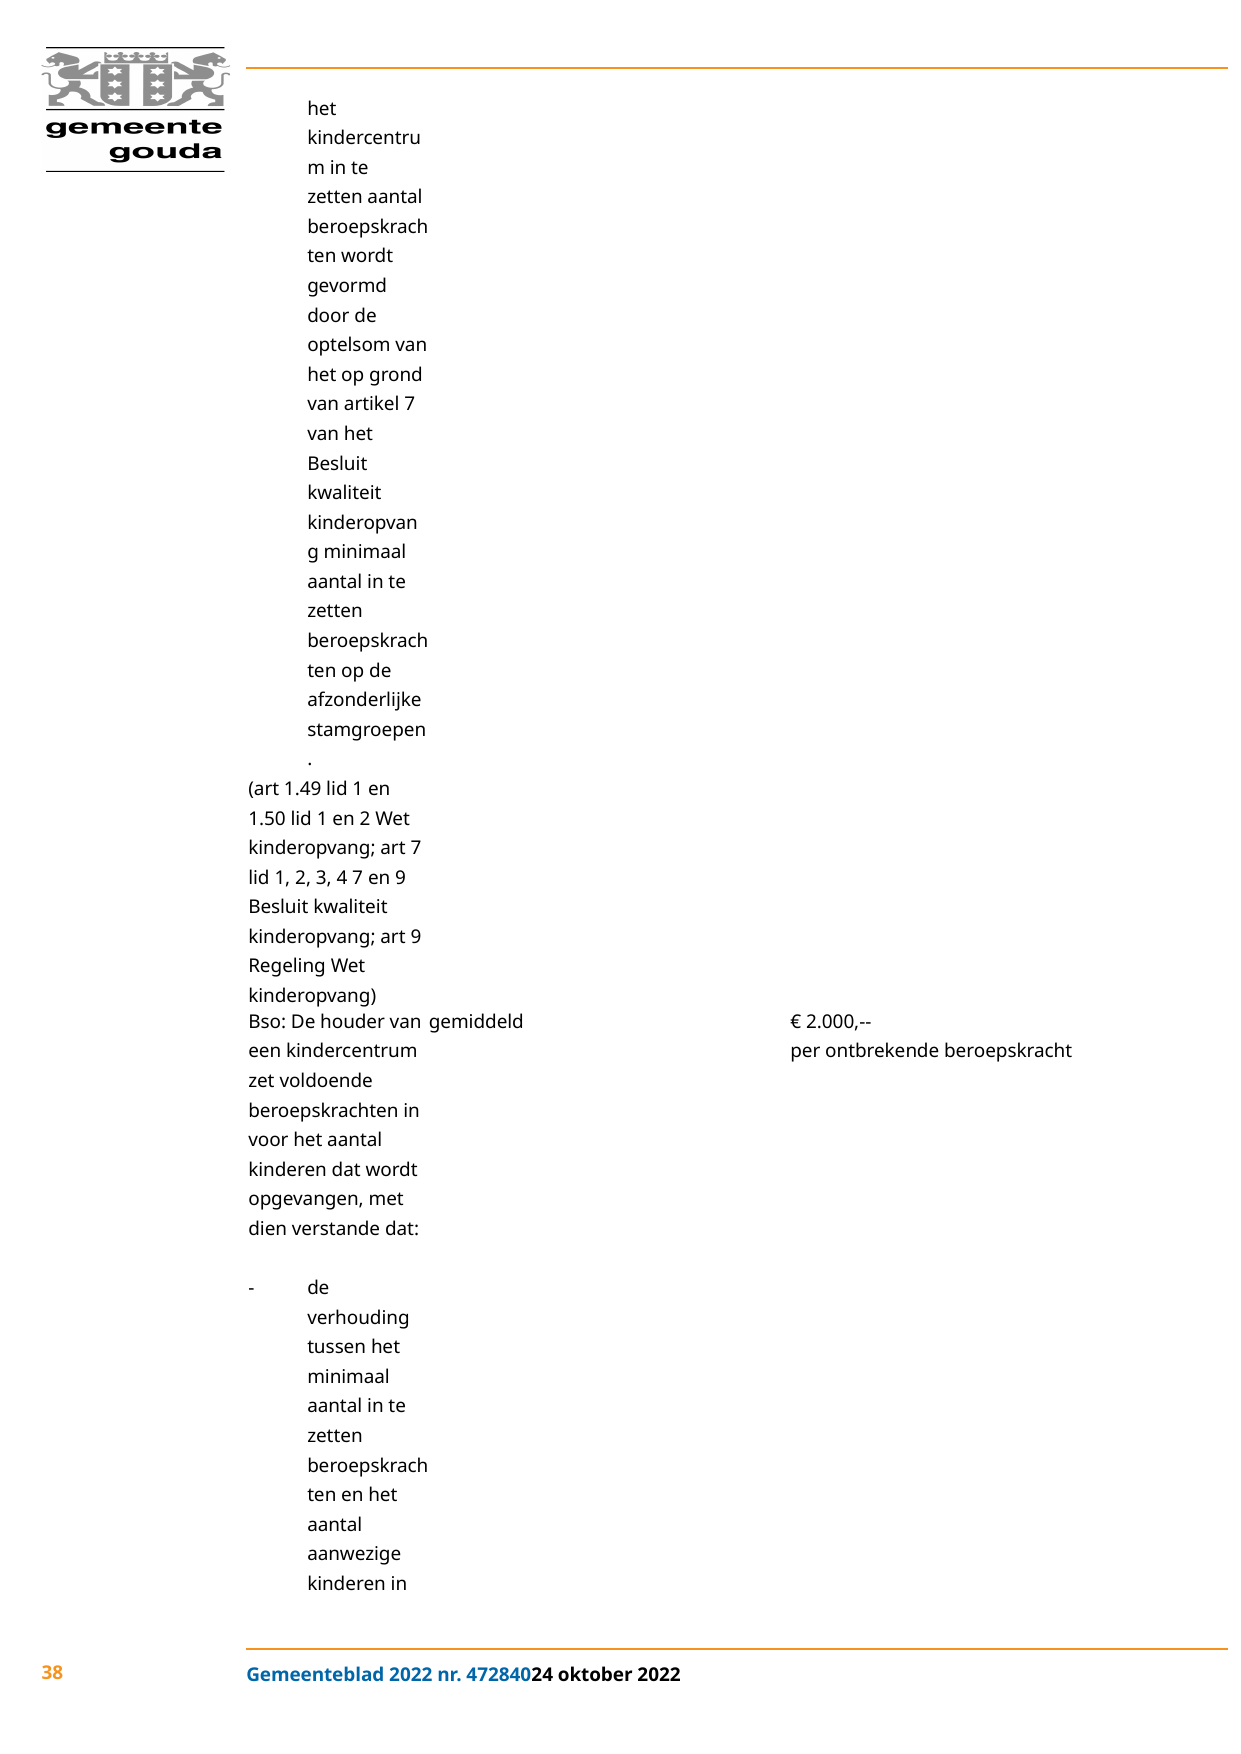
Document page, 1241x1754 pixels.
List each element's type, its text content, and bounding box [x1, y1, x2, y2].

table_cell [790, 95, 1152, 1008]
table_cell € 2.000,-- per ontbrekende beroepskracht [790, 1008, 1152, 1596]
picture [41, 47, 231, 172]
table_cell [429, 95, 790, 1008]
table_cell Bso: De houder van een kindercentrum zet voldoende beroepskrachten in voor het aantal kinderen dat wordt opgevangen, met dien verstande dat: de verhouding tussen het minimaal aantal in te zetten beroepskrachten en het aantal aanwezige kinderen in [248, 1008, 429, 1596]
table_cell gemiddeld [429, 1008, 790, 1596]
table_cell het kindercentrum in te zetten aantal beroepskrachten wordt gevormd door de optelsom van het op grond van artikel 7 van het Besluit kwaliteit kinderopvang minimaal aantal in te zetten beroepskrachten op de afzonderlijke stamgroepen. (art 1.49 lid 1 en 1.50 lid 1 en 2 Wet kinderopvang; art 7 lid 1, 2, 3, 4 7 en 9 Besluit kwaliteit kinderopvang; art 9 Regeling Wet kinderopvang) [248, 95, 429, 1008]
